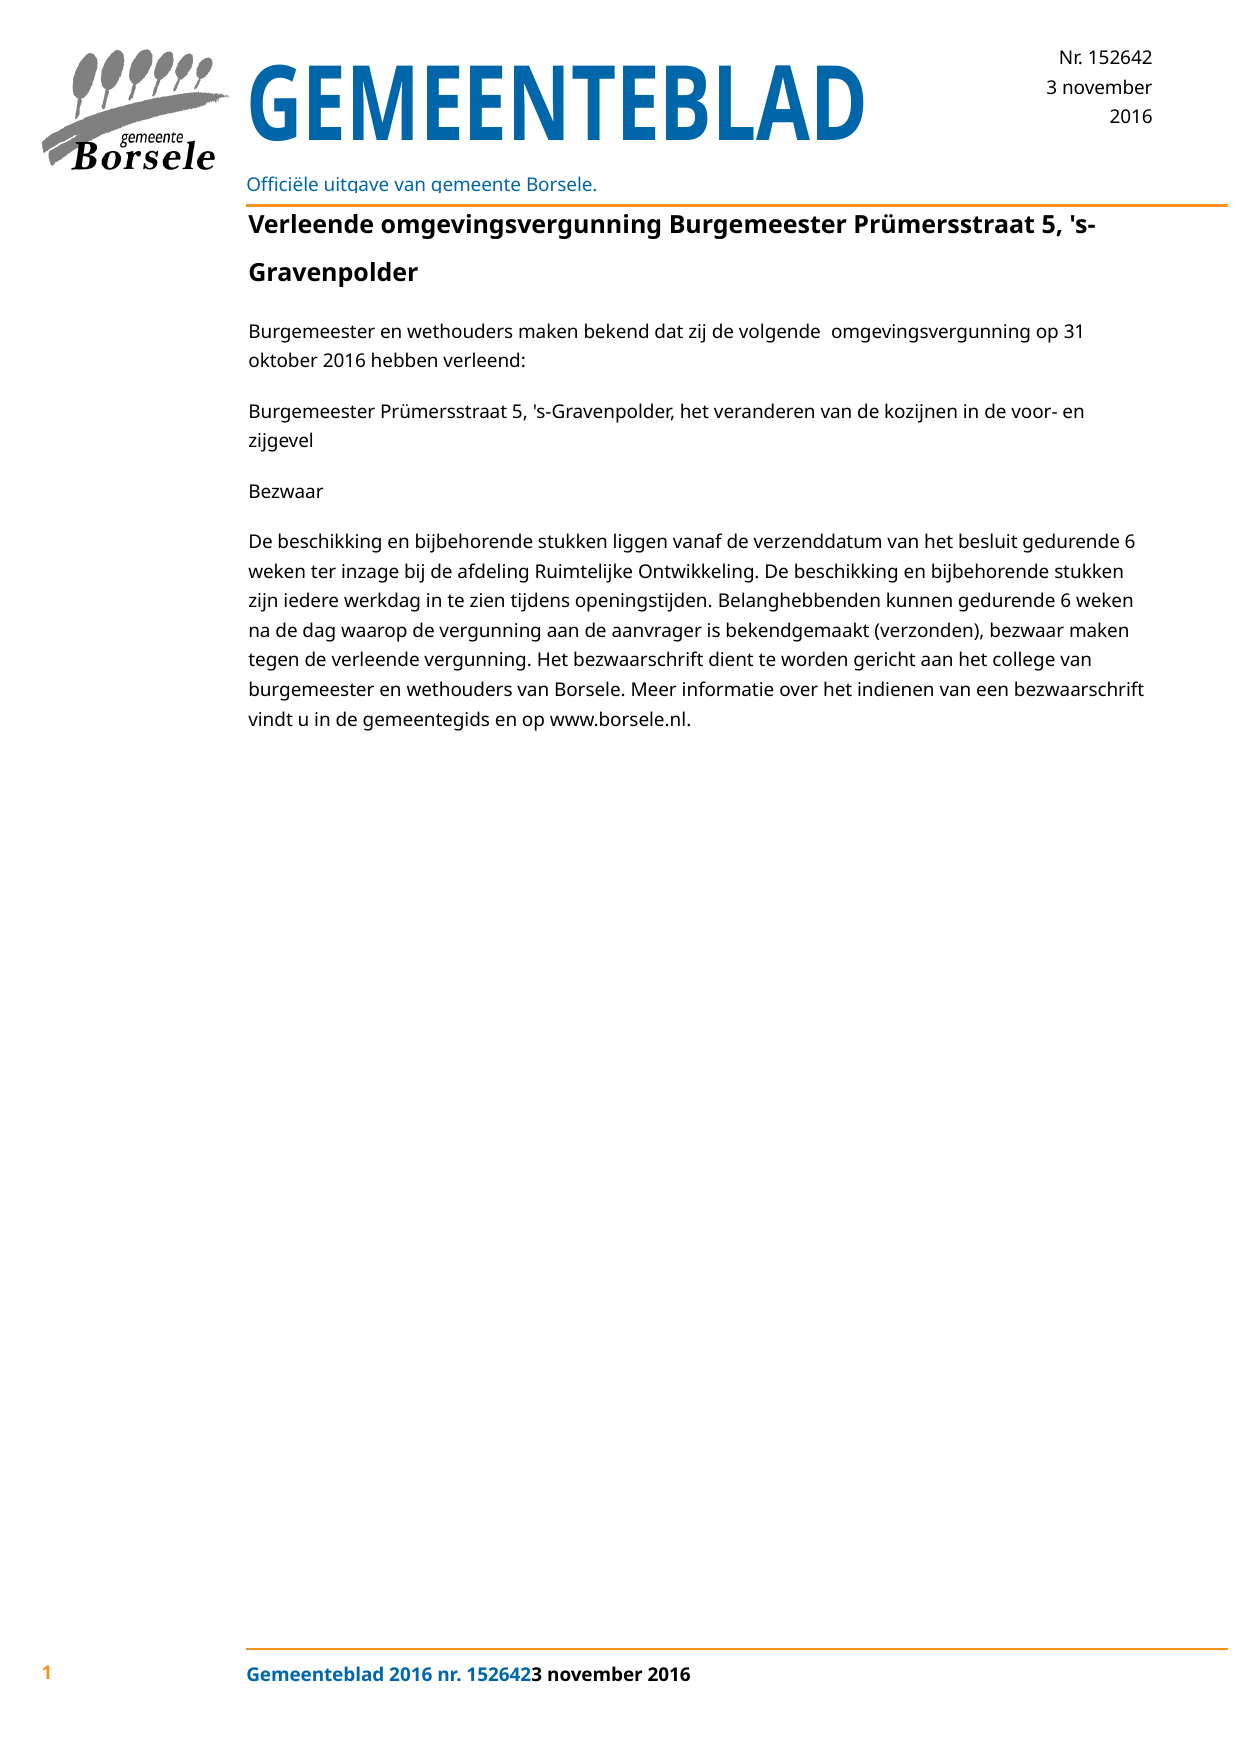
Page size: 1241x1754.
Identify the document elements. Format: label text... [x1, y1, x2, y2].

text Burgemeester en wethouders maken bekend dat zij de volgende omgevingsvergunning op 31 oktober 2016 hebben verleend: [248, 318, 1152, 373]
text Burgemeester Prümersstraat 5, 's-Gravenpolder, het veranderen van de kozijnen in de voor- en zijgevel [248, 398, 1152, 453]
text Verleende omgevingsvergunning Burgemeester Prümersstraat 5, 's-Gravenpolder [248, 207, 1152, 288]
picture [41, 47, 231, 172]
text Bezwaar [248, 478, 1152, 504]
text De beschikking en bijbehorende stukken liggen vanaf de verzenddatum van het besluit gedurende 6 weken ter inzage bij de afdeling Ruimtelijke Ontwikkeling. De beschikking en bijbehorende stukken zijn iedere werkdag in te zien tijdens openingstijden. Belanghebbenden kunnen gedurende 6 weken na de dag waarop de vergunning aan de aanvrager is bekendgemaakt (verzonden), bezwaar maken tegen de verleende vergunning. Het bezwaarschrift dient te worden gericht aan het college van burgemeester en wethouders van Borsele. Meer informatie over het indienen van een bezwaarschrift vindt u in de gemeentegids en op www.borsele.nl. [248, 528, 1152, 732]
